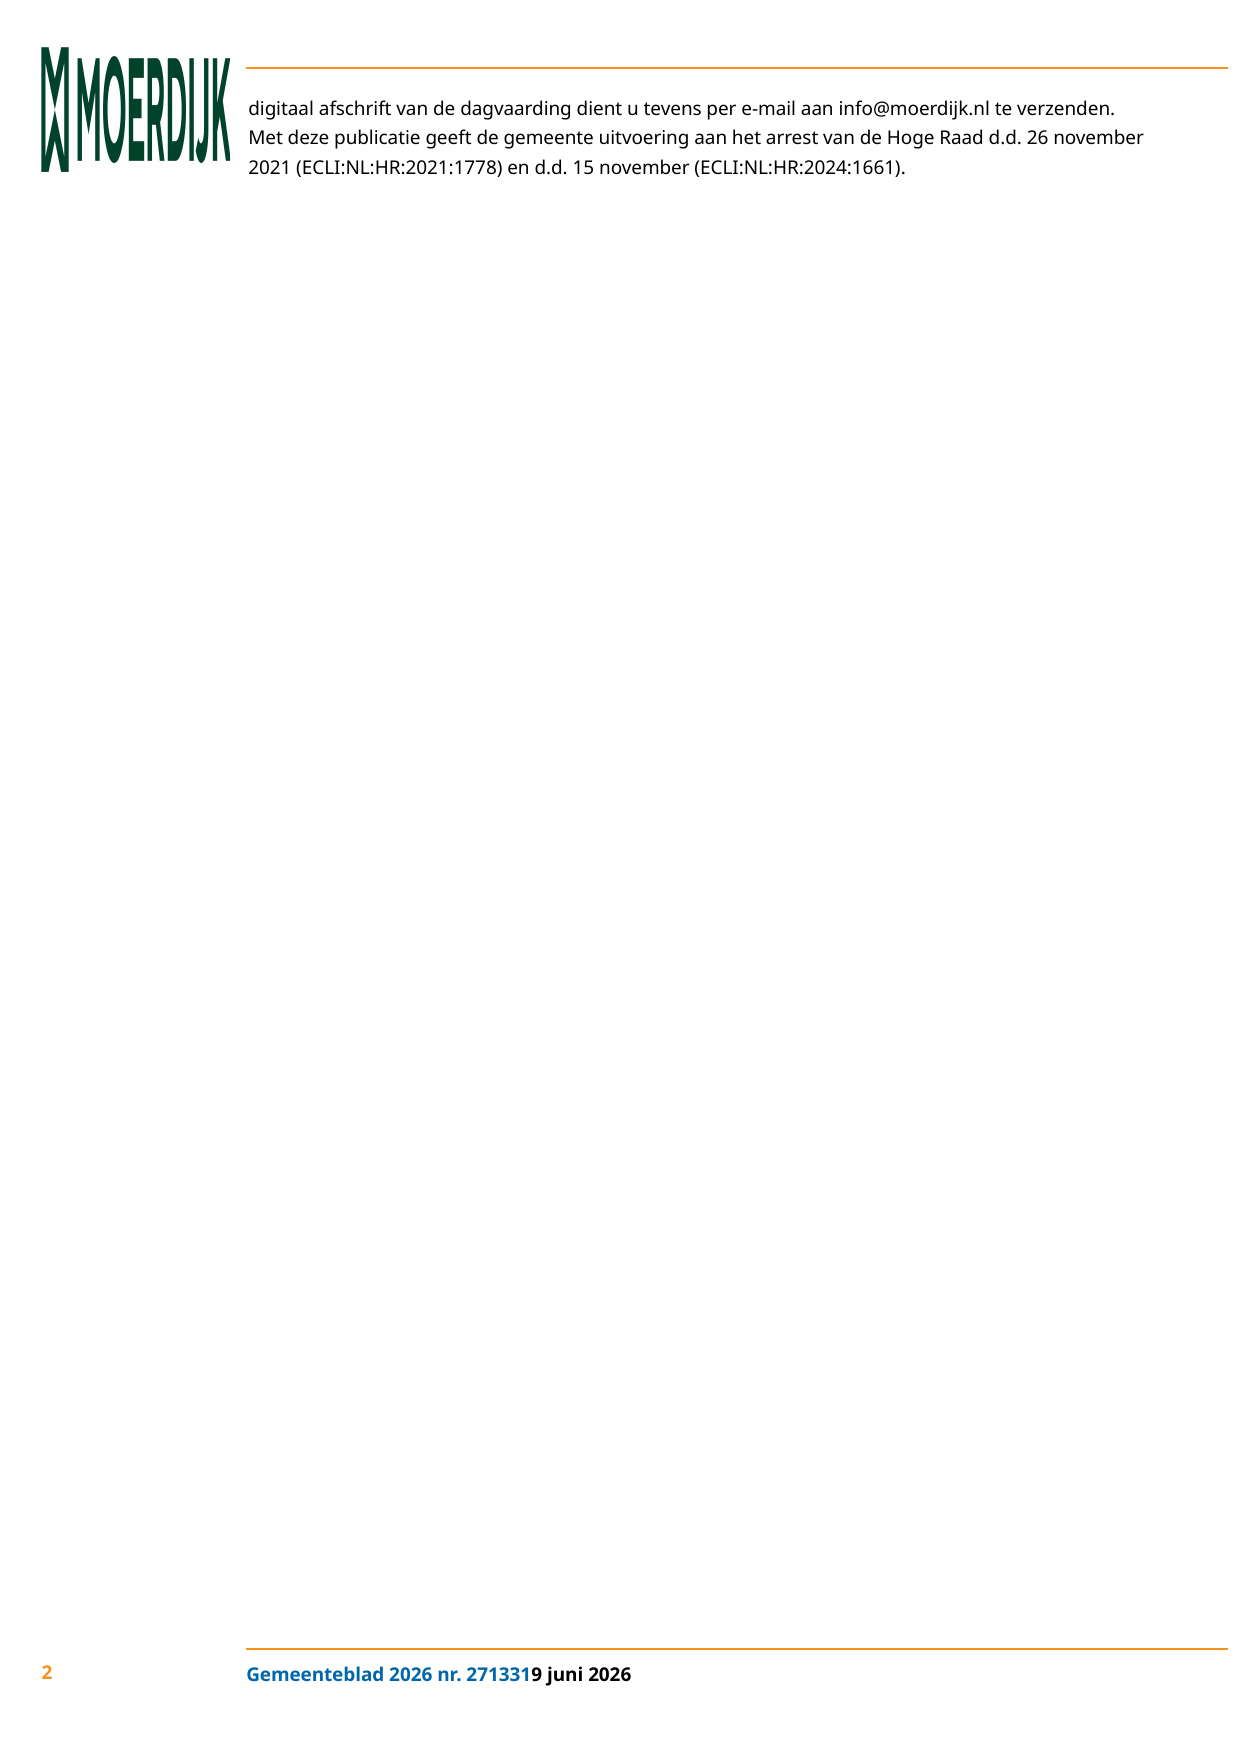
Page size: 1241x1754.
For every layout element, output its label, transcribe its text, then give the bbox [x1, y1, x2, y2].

text Met deze publicatie geeft de gemeente uitvoering aan het arrest van de Hoge Raad d.d. 26 november 2021 (ECLI:NL:HR:2021:1778) en d.d. 15 november (ECLI:NL:HR:2024:1661). [248, 124, 1152, 180]
text digitaal afschrift van de dagvaarding dient u tevens per e-mail aan info@moerdijk.nl te verzenden. [248, 95, 1152, 121]
picture [41, 47, 231, 172]
